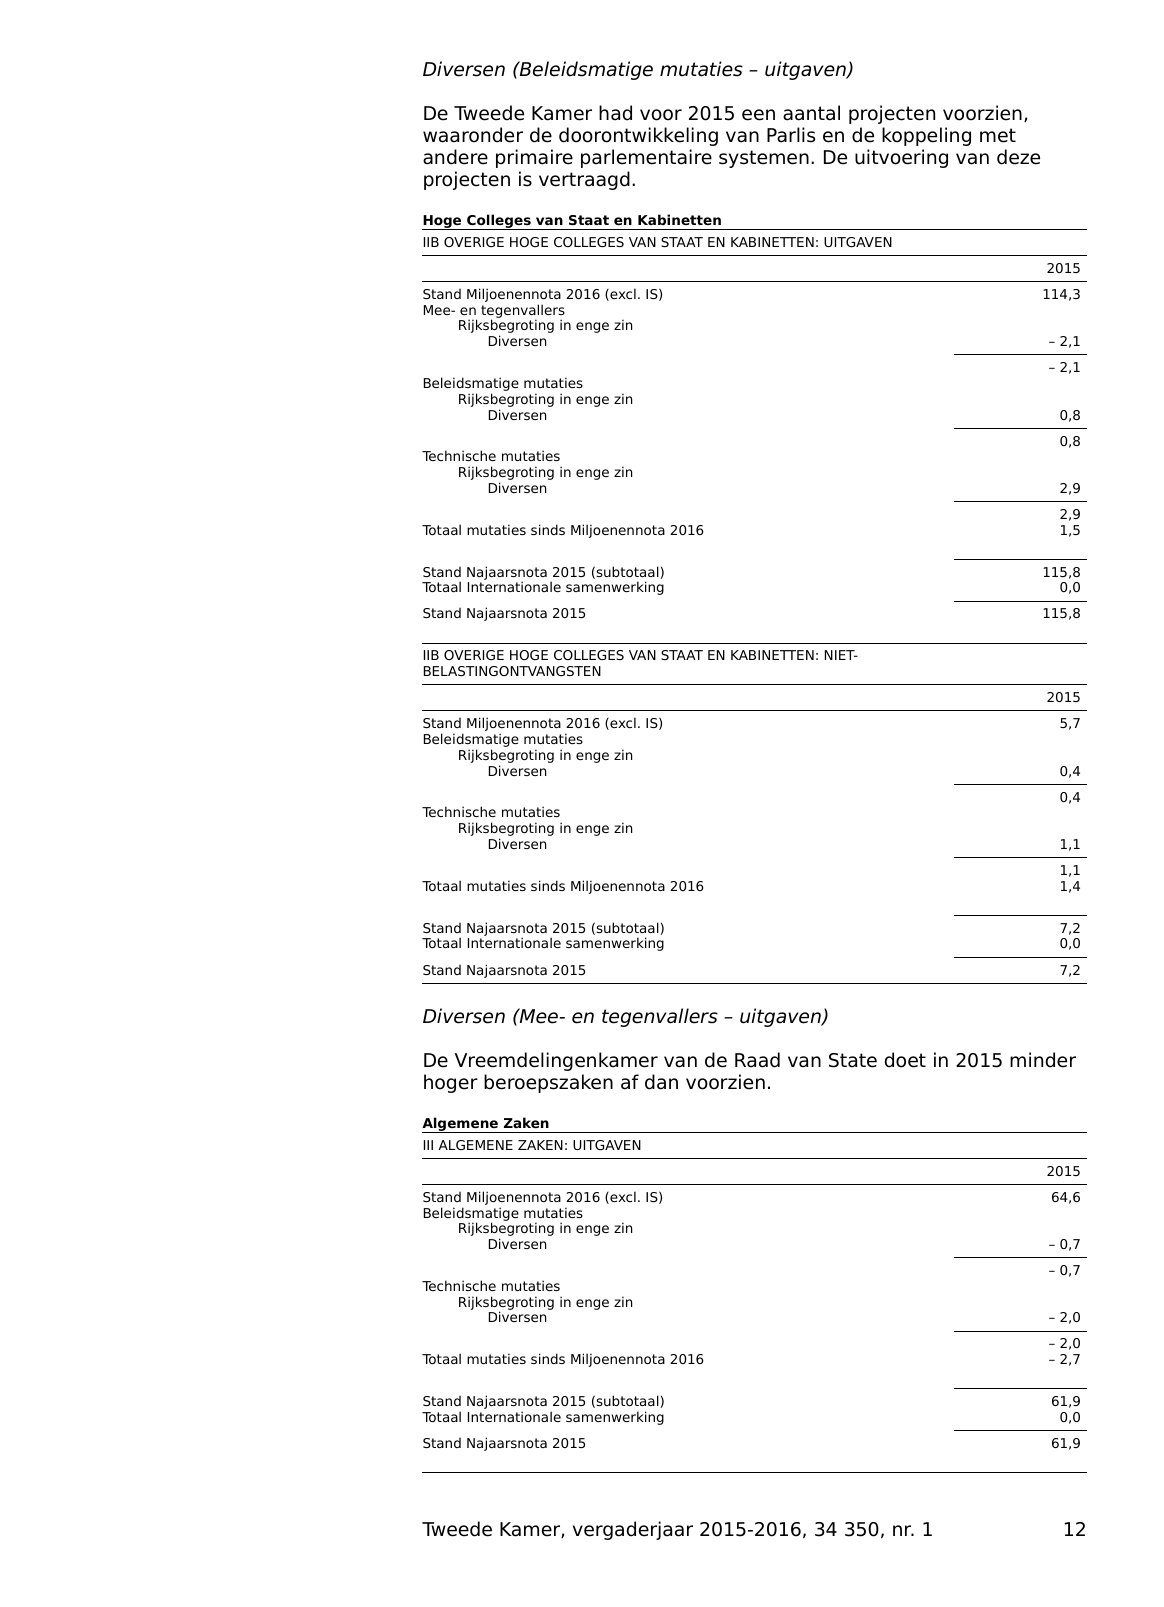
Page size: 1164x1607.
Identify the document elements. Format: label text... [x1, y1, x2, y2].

table_cell – 2,7 [954, 1352, 1087, 1368]
table_cell Stand Najaarsnota 2015 (subtotaal) [422, 1388, 954, 1410]
table_cell 1,1 [954, 858, 1087, 878]
table_cell [422, 1295, 452, 1310]
table_cell III ALGEMENE ZAKEN: UITGAVEN [422, 1133, 954, 1158]
table_cell 114,3 [954, 282, 1087, 302]
table_cell Beleidsmatige mutaties [422, 732, 954, 748]
table_cell [422, 784, 452, 805]
table_cell [452, 538, 481, 559]
table_cell [954, 732, 1087, 748]
table_cell [452, 1237, 481, 1257]
table_header Algemene Zaken [422, 1116, 1087, 1132]
table_cell 2,9 [954, 502, 1087, 522]
table_cell [452, 334, 481, 354]
table_cell [954, 805, 1087, 821]
table_cell 0,0 [954, 1410, 1087, 1430]
table_cell [422, 256, 452, 281]
table_cell [422, 465, 452, 481]
table_cell 2015 [954, 685, 1087, 710]
table_cell 2015 [954, 1159, 1087, 1184]
table_cell 0,0 [954, 580, 1087, 601]
table_cell [422, 1310, 452, 1331]
table_cell [954, 538, 1087, 559]
table_cell [452, 501, 481, 522]
table_cell [452, 481, 481, 501]
table_cell [954, 392, 1087, 407]
table_cell [954, 318, 1087, 334]
table_cell [422, 894, 452, 915]
table_cell [422, 1368, 452, 1388]
table_cell – 2,0 [954, 1310, 1087, 1331]
table_cell – 0,7 [954, 1258, 1087, 1279]
table_cell Rijksbegroting in enge zin [452, 392, 954, 407]
table_cell [954, 376, 1087, 392]
table_cell [481, 538, 954, 559]
table_cell [954, 303, 1087, 318]
table_cell [954, 1279, 1087, 1294]
table_cell 0,8 [954, 407, 1087, 428]
table_cell [422, 685, 452, 710]
table_cell 0,8 [954, 429, 1087, 449]
table_cell [481, 354, 954, 376]
table_cell [422, 821, 452, 837]
table_cell [481, 1452, 954, 1472]
table_cell [452, 763, 481, 784]
table_cell [954, 1221, 1087, 1237]
text De Tweede Kamer had voor 2015 een aantal projecten voorzien, waaronder de doorontwikkeling van Parlis en de koppeling met andere primaire parlementaire systemen. De uitvoering van deze projecten is vertraagd. [422, 103, 1087, 191]
table_cell Stand Najaarsnota 2015 [422, 601, 954, 622]
table_cell Stand Miljoenennota 2016 (excl. IS) [422, 711, 954, 732]
table_cell [452, 837, 481, 857]
table_cell [954, 449, 1087, 465]
table_cell [422, 538, 452, 559]
table_cell Totaal mutaties sinds Miljoenennota 2016 [422, 523, 954, 538]
table_cell 64,6 [954, 1185, 1087, 1205]
table_cell 2,9 [954, 481, 1087, 501]
table_cell [422, 318, 452, 334]
table_cell Rijksbegroting in enge zin [452, 1221, 954, 1237]
table_cell Totaal Internationale samenwerking [422, 936, 954, 957]
table_cell [481, 784, 954, 805]
table_cell – 0,7 [954, 1237, 1087, 1257]
table_cell [452, 1331, 481, 1352]
table_cell [422, 392, 452, 407]
table_cell [954, 1295, 1087, 1310]
table_cell [481, 1331, 954, 1352]
table_cell Totaal Internationale samenwerking [422, 1410, 954, 1430]
table_cell [422, 1221, 452, 1237]
table_cell 115,8 [954, 602, 1087, 622]
table_cell [954, 821, 1087, 837]
table_cell [481, 857, 954, 878]
table_cell [422, 1452, 452, 1472]
table_cell Technische mutaties [422, 1279, 954, 1294]
table_cell IIB OVERIGE HOGE COLLEGES VAN STAAT EN KABINETTEN: NIET-BELASTINGONTVANGSTEN [422, 644, 954, 684]
table_cell [954, 230, 1087, 255]
table_cell Diversen [481, 407, 954, 428]
table_cell Rijksbegroting in enge zin [452, 465, 954, 481]
table_cell Totaal Internationale samenwerking [422, 580, 954, 601]
table_cell [422, 501, 452, 522]
table_cell 0,4 [954, 785, 1087, 805]
table_cell Stand Miljoenennota 2016 (excl. IS) [422, 282, 954, 302]
table_cell [481, 894, 954, 915]
table_cell Stand Miljoenennota 2016 (excl. IS) [422, 1185, 954, 1205]
table_cell Totaal mutaties sinds Miljoenennota 2016 [422, 1352, 954, 1368]
table_cell Diversen [481, 1237, 954, 1257]
table_cell Mee- en tegenvallers [422, 303, 954, 318]
table_cell Diversen [481, 334, 954, 354]
subtitle Diversen (Mee- en tegenvallers – uitgaven) [422, 1006, 1087, 1028]
table_header Hoge Colleges van Staat en Kabinetten [422, 213, 1087, 229]
table_cell [481, 428, 954, 449]
table_cell [452, 622, 481, 642]
table_cell Rijksbegroting in enge zin [452, 821, 954, 837]
table_cell Stand Najaarsnota 2015 (subtotaal) [422, 915, 954, 936]
table_cell [422, 748, 452, 763]
table_cell [452, 354, 481, 376]
table_cell [481, 685, 954, 710]
table_cell [481, 622, 954, 642]
table_cell [481, 501, 954, 522]
table_cell – 2,1 [954, 334, 1087, 354]
table_cell [422, 837, 452, 857]
table_cell [422, 1331, 452, 1352]
table_cell [422, 857, 452, 878]
table_cell 1,5 [954, 523, 1087, 538]
table_cell Beleidsmatige mutaties [422, 1205, 954, 1221]
table_cell [452, 256, 481, 281]
table_cell Technische mutaties [422, 805, 954, 821]
table_cell Rijksbegroting in enge zin [452, 1295, 954, 1310]
table_cell – 2,0 [954, 1332, 1087, 1352]
table_cell [954, 1452, 1087, 1472]
table_cell 1,4 [954, 879, 1087, 894]
table_cell [422, 763, 452, 784]
table_cell [422, 1237, 452, 1257]
table_cell Diversen [481, 763, 954, 784]
table_cell [422, 407, 452, 428]
table_cell [452, 1368, 481, 1388]
subtitle Diversen (Beleidsmatige mutaties – uitgaven) [422, 59, 1087, 81]
table_cell Stand Najaarsnota 2015 [422, 1430, 954, 1452]
table_cell [452, 407, 481, 428]
table_cell 61,9 [954, 1431, 1087, 1452]
table_cell [452, 1257, 481, 1279]
table_cell Diversen [481, 481, 954, 501]
table_cell [452, 1310, 481, 1331]
table_cell [452, 428, 481, 449]
table_cell Totaal mutaties sinds Miljoenennota 2016 [422, 879, 954, 894]
table_cell [954, 465, 1087, 481]
table_cell [481, 256, 954, 281]
table_cell [452, 784, 481, 805]
table_cell [954, 1205, 1087, 1221]
table_cell Rijksbegroting in enge zin [452, 748, 954, 763]
table_cell [422, 354, 452, 376]
table_cell [422, 334, 452, 354]
table_cell [422, 1159, 452, 1184]
table_cell 115,8 [954, 560, 1087, 580]
table_cell [452, 894, 481, 915]
table_cell Technische mutaties [422, 449, 954, 465]
table_cell [452, 1159, 481, 1184]
table_cell 0,4 [954, 763, 1087, 784]
table_cell – 2,1 [954, 355, 1087, 376]
table_cell Stand Najaarsnota 2015 (subtotaal) [422, 559, 954, 580]
table_cell 0,0 [954, 936, 1087, 957]
table_cell [481, 1257, 954, 1279]
table_cell [954, 894, 1087, 915]
table_cell [452, 685, 481, 710]
table_cell Stand Najaarsnota 2015 [422, 957, 954, 983]
table_cell Rijksbegroting in enge zin [452, 318, 954, 334]
table_cell [422, 428, 452, 449]
table_cell [422, 1257, 452, 1279]
table_cell 61,9 [954, 1389, 1087, 1410]
table_cell 5,7 [954, 711, 1087, 732]
table_cell [954, 748, 1087, 763]
table_cell [954, 644, 1087, 684]
table_cell [481, 1159, 954, 1184]
table_cell 7,2 [954, 958, 1087, 983]
table_cell Beleidsmatige mutaties [422, 376, 954, 392]
table_cell [481, 1368, 954, 1388]
table_cell [954, 1368, 1087, 1388]
table_cell [452, 1452, 481, 1472]
table_cell [954, 1133, 1087, 1158]
table_cell Diversen [481, 837, 954, 857]
table_cell [452, 857, 481, 878]
table_cell [954, 622, 1087, 642]
table_cell 2015 [954, 256, 1087, 281]
table_cell Diversen [481, 1310, 954, 1331]
table_cell IIB OVERIGE HOGE COLLEGES VAN STAAT EN KABINETTEN: UITGAVEN [422, 230, 954, 255]
table_cell [422, 622, 452, 642]
table_cell [422, 481, 452, 501]
table_cell 1,1 [954, 837, 1087, 857]
table_cell 7,2 [954, 916, 1087, 936]
text De Vreemdelingenkamer van de Raad van State doet in 2015 minder hoger beroepszaken af dan voorzien. [422, 1050, 1087, 1094]
